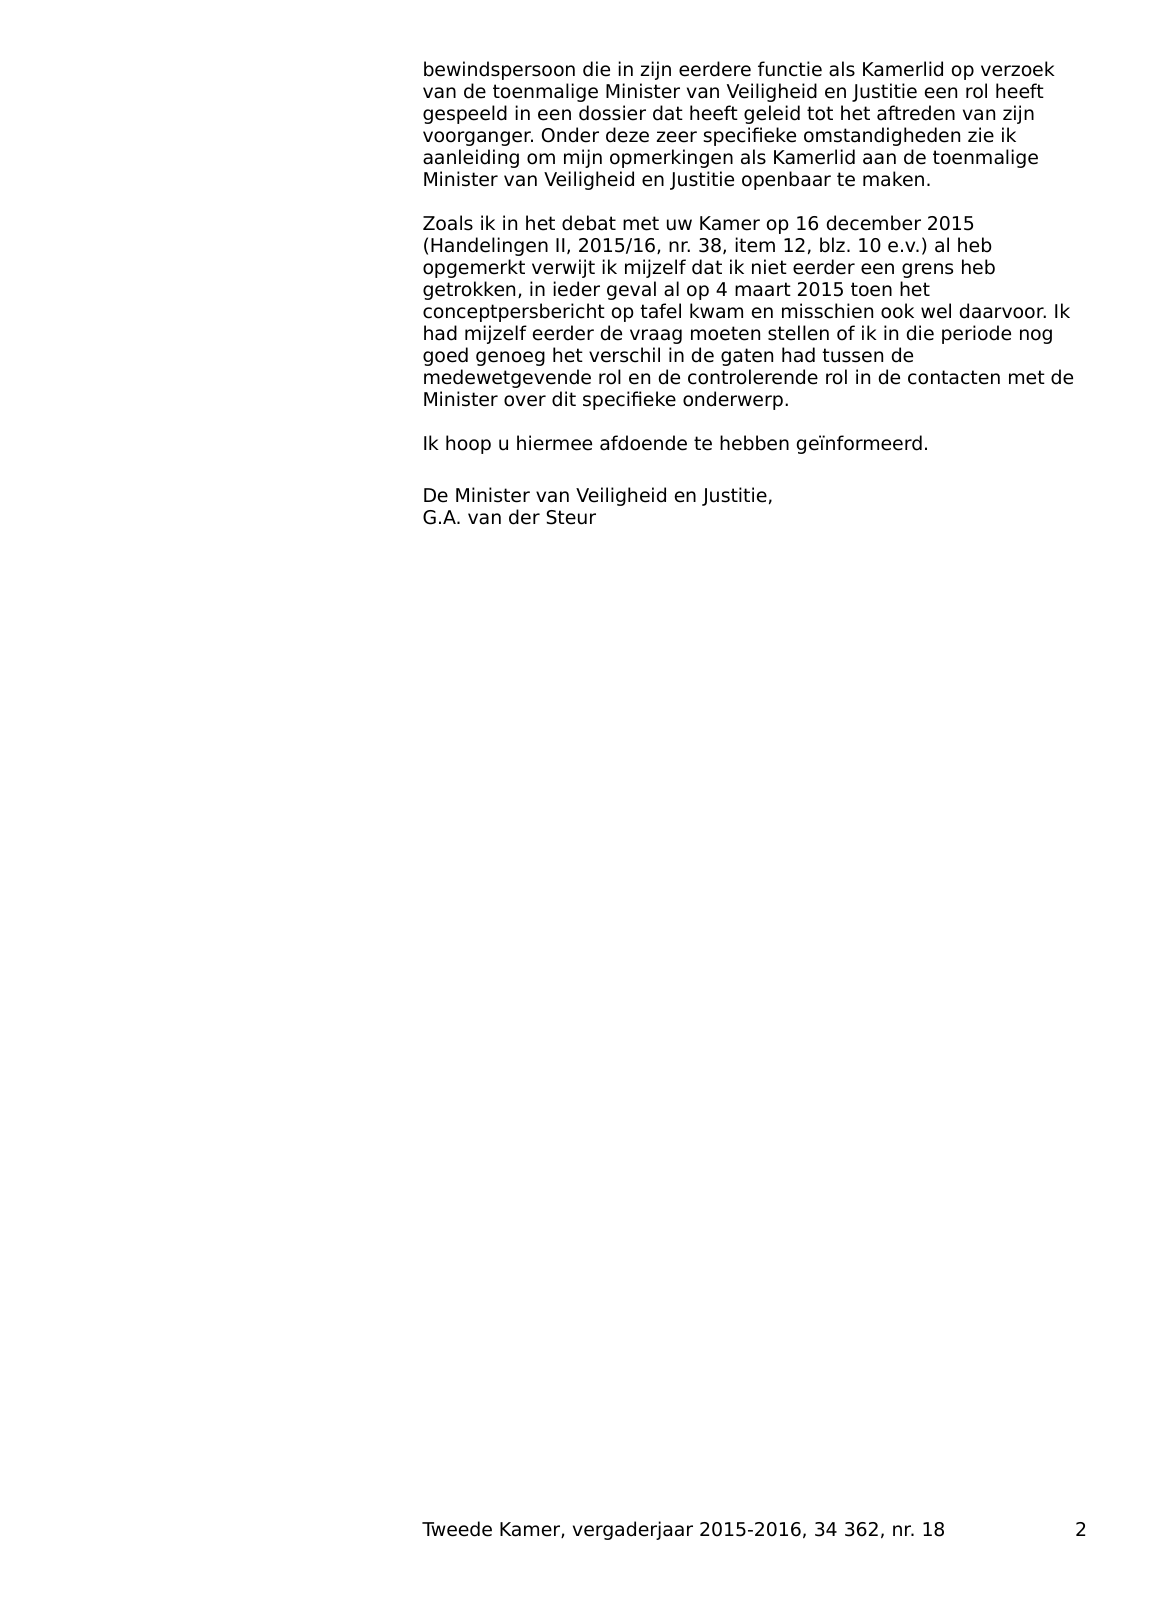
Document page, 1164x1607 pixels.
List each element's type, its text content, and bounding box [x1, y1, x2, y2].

text bewindspersoon die in zijn eerdere functie als Kamerlid op verzoek van de toenmalige Minister van Veiligheid en Justitie een rol heeft gespeeld in een dossier dat heeft geleid tot het aftreden van zijn voorganger. Onder deze zeer specifieke omstandigheden zie ik aanleiding om mijn opmerkingen als Kamerlid aan de toenmalige Minister van Veiligheid en Justitie openbaar te maken. [422, 59, 1087, 191]
text Zoals ik in het debat met uw Kamer op 16 december 2015 (Handelingen II, 2015/16, nr. 38, item 12, blz. 10 e.v.) al heb opgemerkt verwijt ik mijzelf dat ik niet eerder een grens heb getrokken, in ieder geval al op 4 maart 2015 toen het conceptpersbericht op tafel kwam en misschien ook wel daarvoor. Ik had mijzelf eerder de vraag moeten stellen of ik in die periode nog goed genoeg het verschil in de gaten had tussen de medewetgevende rol en de controlerende rol in de contacten met de Minister over dit specifieke onderwerp. [422, 213, 1087, 411]
text De Minister van Veiligheid en Justitie, G.A. van der Steur [422, 485, 1087, 529]
text Ik hoop u hiermee afdoende te hebben geïnformeerd. [422, 433, 1087, 455]
